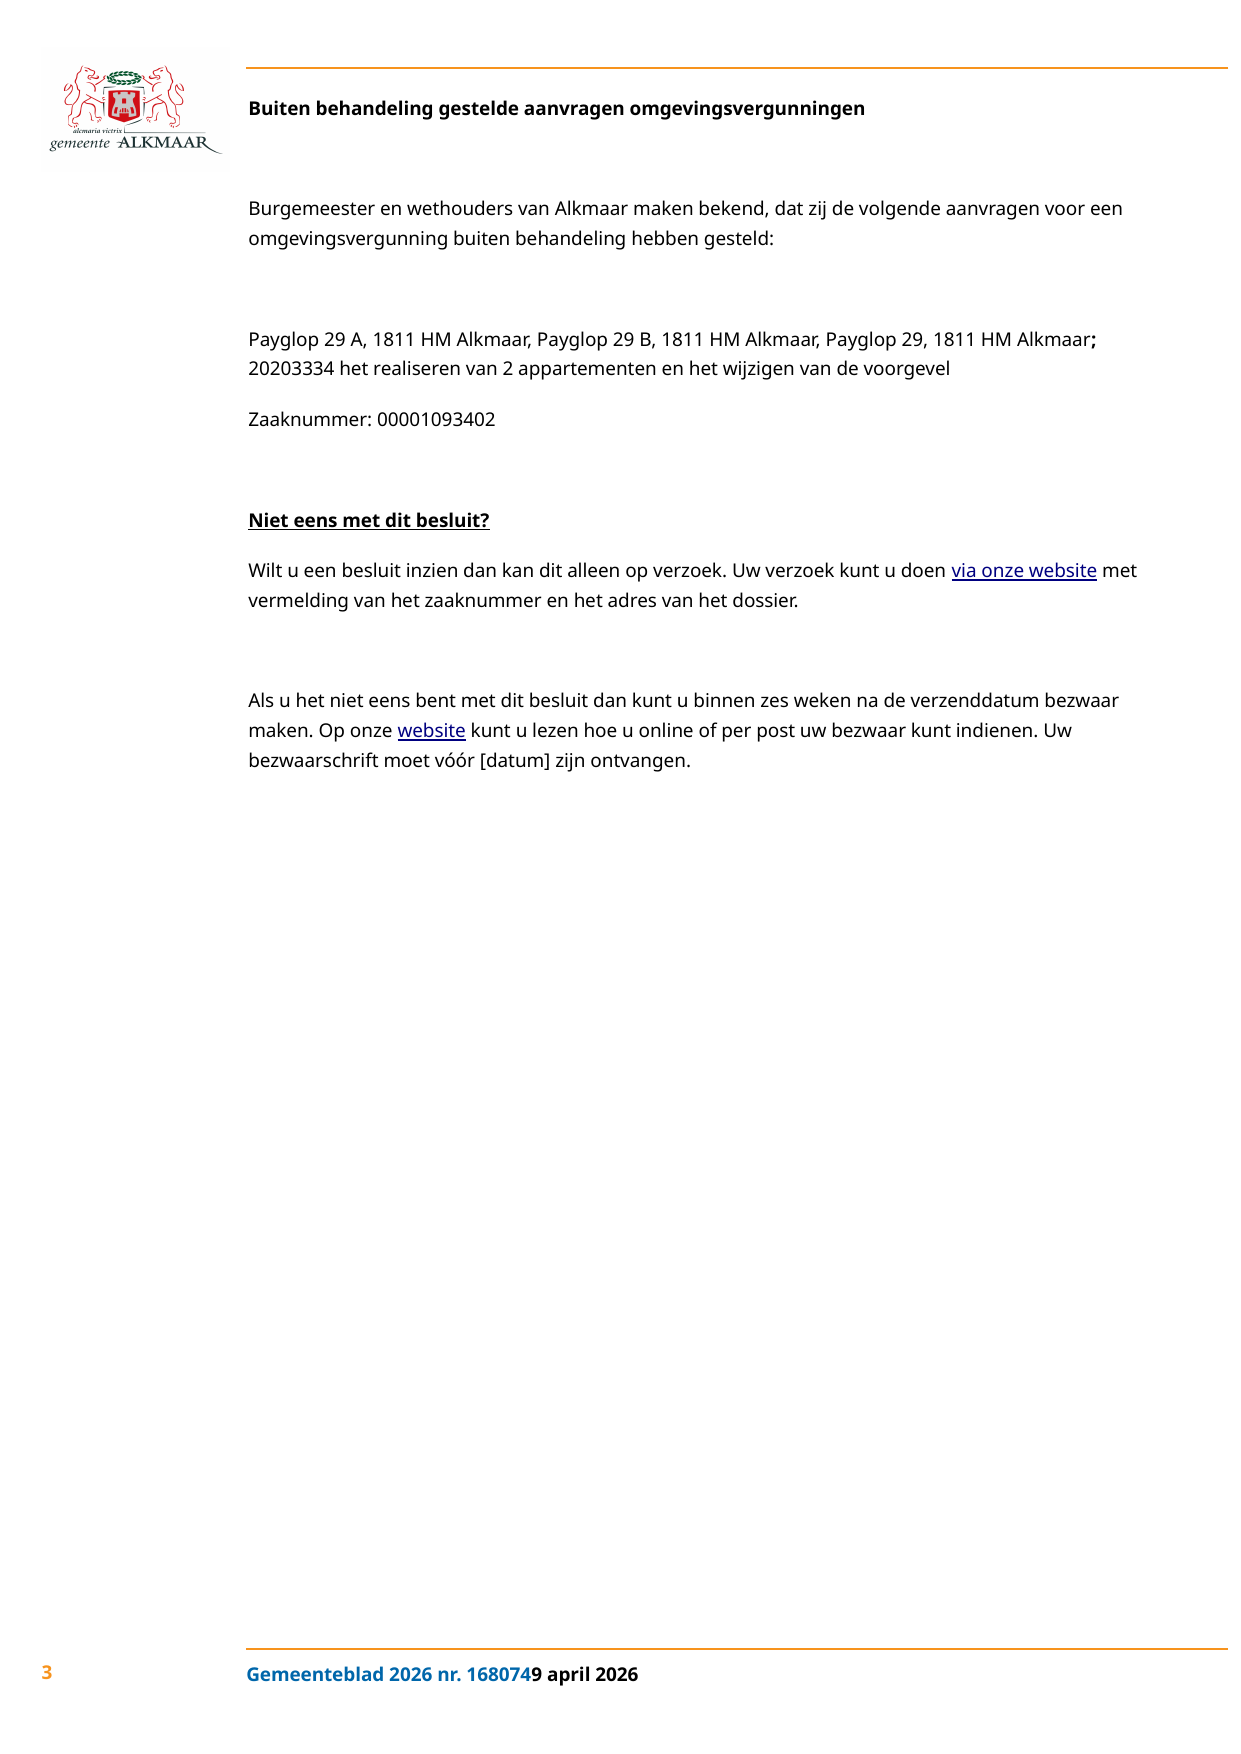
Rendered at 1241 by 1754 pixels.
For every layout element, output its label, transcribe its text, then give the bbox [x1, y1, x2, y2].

picture [41, 47, 231, 172]
text Payglop 29 A, 1811 HM Alkmaar, Payglop 29 B, 1811 HM Alkmaar, Payglop 29, 1811 HM Alkmaar; 20203334 het realiseren van 2 appartementen en het wijzigen van de voorgevel [248, 326, 1152, 381]
text Niet eens met dit besluit? [248, 507, 1152, 533]
text Als u het niet eens bent met dit besluit dan kunt u binnen zes weken na de verzenddatum bezwaar maken. Op onze website kunt u lezen hoe u online of per post uw bezwaar kunt indienen. Uw bezwaarschrift moet vóór [datum] zijn ontvangen. [248, 688, 1152, 773]
text Zaaknummer: 00001093402 [248, 406, 1152, 432]
text Buiten behandeling gestelde aanvragen omgevingsvergunningen [248, 95, 1152, 121]
text Wilt u een besluit inzien dan kan dit alleen op verzoek. Uw verzoek kunt u doen via onze website met vermelding van het zaaknummer en het adres van het dossier. [248, 557, 1152, 613]
text Burgemeester en wethouders van Alkmaar maken bekend, dat zij de volgende aanvragen voor een omgevingsvergunning buiten behandeling hebben gesteld: [248, 196, 1152, 251]
